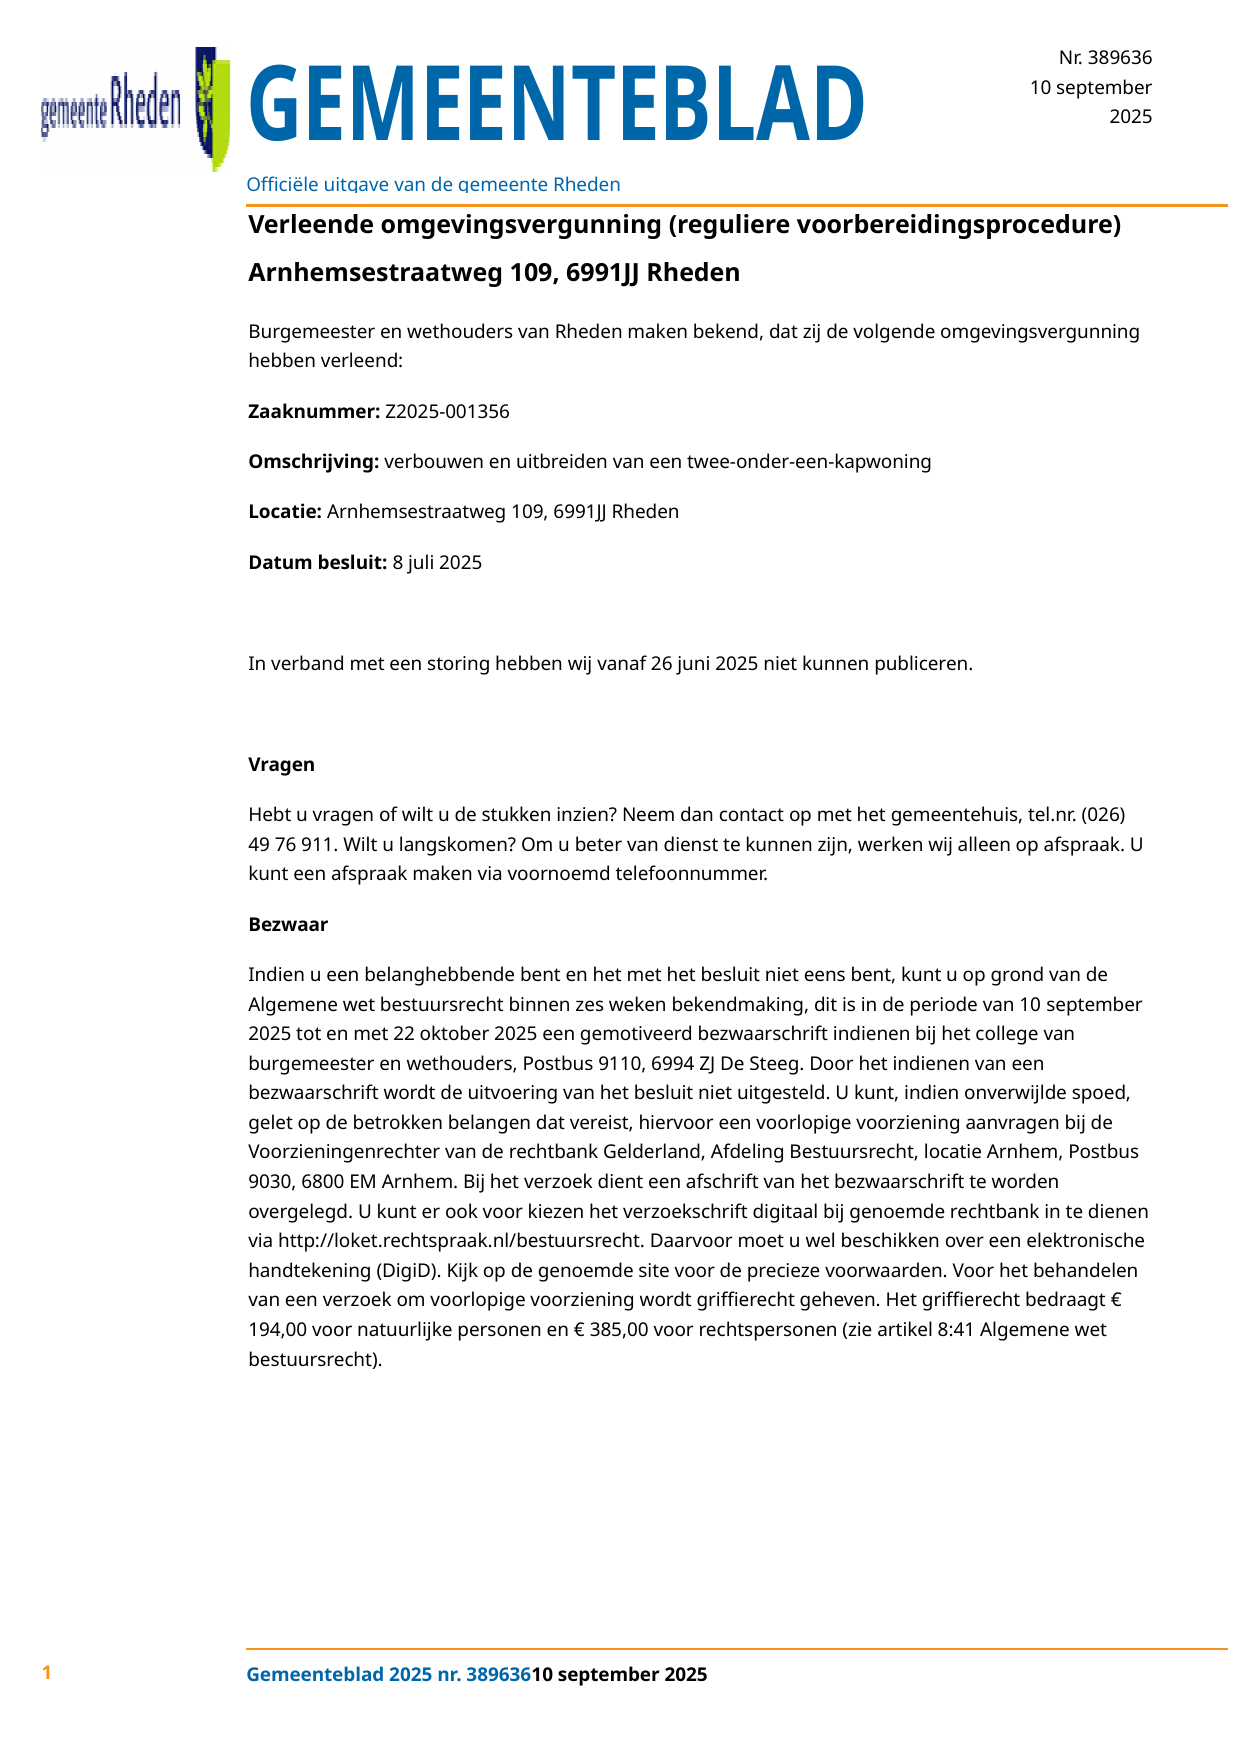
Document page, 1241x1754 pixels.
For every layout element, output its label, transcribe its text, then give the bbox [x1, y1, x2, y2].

text Bezwaar [248, 911, 1152, 937]
text Verleende omgevingsvergunning (reguliere voorbereidingsprocedure) Arnhemsestraatweg 109, 6991JJ Rheden [248, 207, 1152, 288]
text Zaaknummer: Z2025-001356 [248, 398, 1152, 424]
text In verband met een storing hebben wij vanaf 26 juni 2025 niet kunnen publiceren. [248, 650, 1152, 676]
text Locatie: Arnhemsestraatweg 109, 6991JJ Rheden [248, 499, 1152, 524]
picture [41, 47, 231, 172]
text Vragen [248, 751, 1152, 777]
text Burgemeester en wethouders van Rheden maken bekend, dat zij de volgende omgevingsvergunning hebben verleend: [248, 318, 1152, 373]
text Hebt u vragen of wilt u de stukken inzien? Neem dan contact op met het gemeentehuis, tel.nr. (026) 49 76 911. Wilt u langskomen? Om u beter van dienst te kunnen zijn, werken wij alleen op afspraak. U kunt een afspraak maken via voornoemd telefoonnummer. [248, 801, 1152, 886]
text Datum besluit: 8 juli 2025 [248, 549, 1152, 575]
text Indien u een belanghebbende bent en het met het besluit niet eens bent, kunt u op grond van de Algemene wet bestuursrecht binnen zes weken bekendmaking, dit is in de periode van 10 september 2025 tot en met 22 oktober 2025 een gemotiveerd bezwaarschrift indienen bij het college van burgemeester en wethouders, Postbus 9110, 6994 ZJ De Steeg. Door het indienen van een bezwaarschrift wordt de uitvoering van het besluit niet uitgesteld. U kunt, indien onverwijlde spoed, gelet op de betrokken belangen dat vereist, hiervoor een voorlopige voorziening aanvragen bij de Voorzieningenrechter van de rechtbank Gelderland, Afdeling Bestuursrecht, locatie Arnhem, Postbus 9030, 6800 EM Arnhem. Bij het verzoek dient een afschrift van het bezwaarschrift te worden overgelegd. U kunt er ook voor kiezen het verzoekschrift digitaal bij genoemde rechtbank in te dienen via http://loket.rechtspraak.nl/bestuursrecht. Daarvoor moet u wel beschikken over een elektronische handtekening (DigiD). Kijk op de genoemde site voor de precieze voorwaarden. Voor het behandelen van een verzoek om voorlopige voorziening wordt griffierecht geheven. Het griffierecht bedraagt € 194,00 voor natuurlijke personen en € 385,00 voor rechtspersonen (zie artikel 8:41 Algemene wet bestuursrecht). [248, 961, 1152, 1372]
text Omschrijving: verbouwen en uitbreiden van een twee-onder-een-kapwoning [248, 448, 1152, 474]
